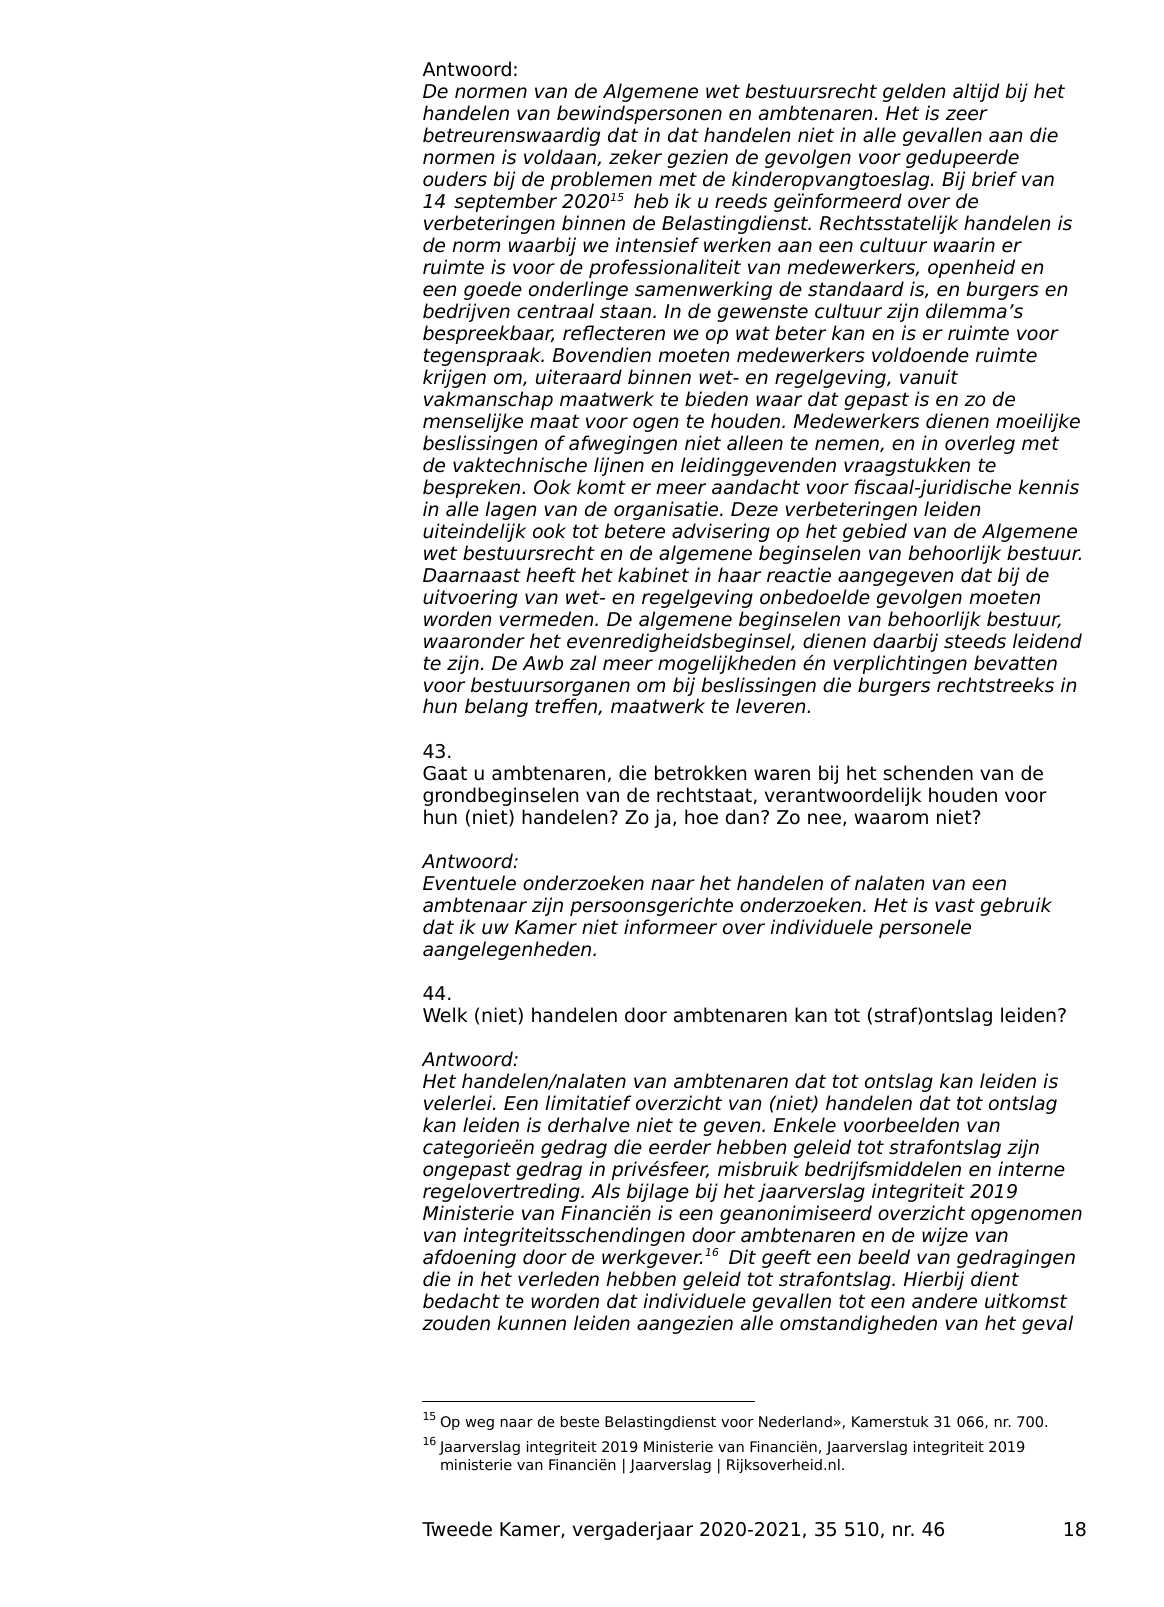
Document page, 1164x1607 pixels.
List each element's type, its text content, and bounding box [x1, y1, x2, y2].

text Op weg naar de beste Belastingdienst voor Nederland», Kamerstuk 31 066, nr. 700. [422, 1410, 1087, 1432]
text Gaat u ambtenaren, die betrokken waren bij het schenden van de grondbeginselen van de rechtstaat, verantwoordelijk houden voor hun (niet) handelen? Zo ja, hoe dan? Zo nee, waarom niet? [422, 763, 1087, 828]
text 44. [422, 983, 1087, 1005]
text Daarnaast heeft het kabinet in haar reactie aangegeven dat bij de uitvoering van wet- en regelgeving onbedoelde gevolgen moeten worden vermeden. De algemene beginselen van behoorlijk bestuur, waaronder het evenredigheidsbeginsel, dienen daarbij steeds leidend te zijn. De Awb zal meer mogelijkheden én verplichtingen bevatten voor bestuursorganen om bij beslissingen die burgers rechtstreeks in hun belang treffen, maatwerk te leveren. [422, 564, 1087, 718]
text Antwoord: [422, 59, 1087, 81]
text Eventuele onderzoeken naar het handelen of nalaten van een ambtenaar zijn persoonsgerichte onderzoeken. Het is vast gebruik dat ik uw Kamer niet informeer over individuele personele aangelegenheden. [422, 873, 1087, 961]
text Antwoord: [422, 1049, 1087, 1071]
text Antwoord: [422, 851, 1087, 873]
text Welk (niet) handelen door ambtenaren kan tot (straf)ontslag leiden? [422, 1005, 1087, 1027]
text 43. [422, 741, 1087, 763]
text Jaarverslag integriteit 2019 Ministerie van Financiën, Jaarverslag integriteit 2019 ministerie van Financiën | Jaarverslag | Rijksoverheid.nl. [422, 1435, 1087, 1474]
text Het handelen/nalaten van ambtenaren dat tot ontslag kan leiden is velerlei. Een limitatief overzicht van (niet) handelen dat tot ontslag kan leiden is derhalve niet te geven. Enkele voorbeelden van categorieën gedrag die eerder hebben geleid tot strafontslag zijn ongepast gedrag in privésfeer, misbruik bedrijfsmiddelen en interne regelovertreding. Als bijlage bij het jaarverslag integriteit 2019 Ministerie van Financiën is een geanonimiseerd overzicht opgenomen van integriteitsschendingen door ambtenaren en de wijze van afdoening door de werkgever. Dit geeft een beeld van gedragingen die in het verleden hebben geleid tot strafontslag. Hierbij dient bedacht te worden dat individuele gevallen tot een andere uitkomst zouden kunnen leiden aangezien alle omstandigheden van het geval [422, 1071, 1087, 1335]
text De normen van de Algemene wet bestuursrecht gelden altijd bij het handelen van bewindspersonen en ambtenaren. Het is zeer betreurenswaardig dat in dat handelen niet in alle gevallen aan die normen is voldaan, zeker gezien de gevolgen voor gedupeerde ouders bij de problemen met de kinderopvangtoeslag. Bij brief van 14 september 2020 heb ik u reeds geïnformeerd over de verbeteringen binnen de Belastingdienst. Rechtsstatelijk handelen is de norm waarbij we intensief werken aan een cultuur waarin er ruimte is voor de professionaliteit van medewerkers, openheid en een goede onderlinge samenwerking de standaard is, en burgers en bedrijven centraal staan. In de gewenste cultuur zijn dilemma’s bespreekbaar, reflecteren we op wat beter kan en is er ruimte voor tegenspraak. Bovendien moeten medewerkers voldoende ruimte krijgen om, uiteraard binnen wet- en regelgeving, vanuit vakmanschap maatwerk te bieden waar dat gepast is en zo de menselijke maat voor ogen te houden. Medewerkers dienen moeilijke beslissingen of afwegingen niet alleen te nemen, en in overleg met de vaktechnische lijnen en leidinggevenden vraagstukken te bespreken. Ook komt er meer aandacht voor fiscaal-juridische kennis in alle lagen van de organisatie. Deze verbeteringen leiden uiteindelijk ook tot betere advisering op het gebied van de Algemene wet bestuursrecht en de algemene beginselen van behoorlijk bestuur. [422, 81, 1087, 564]
